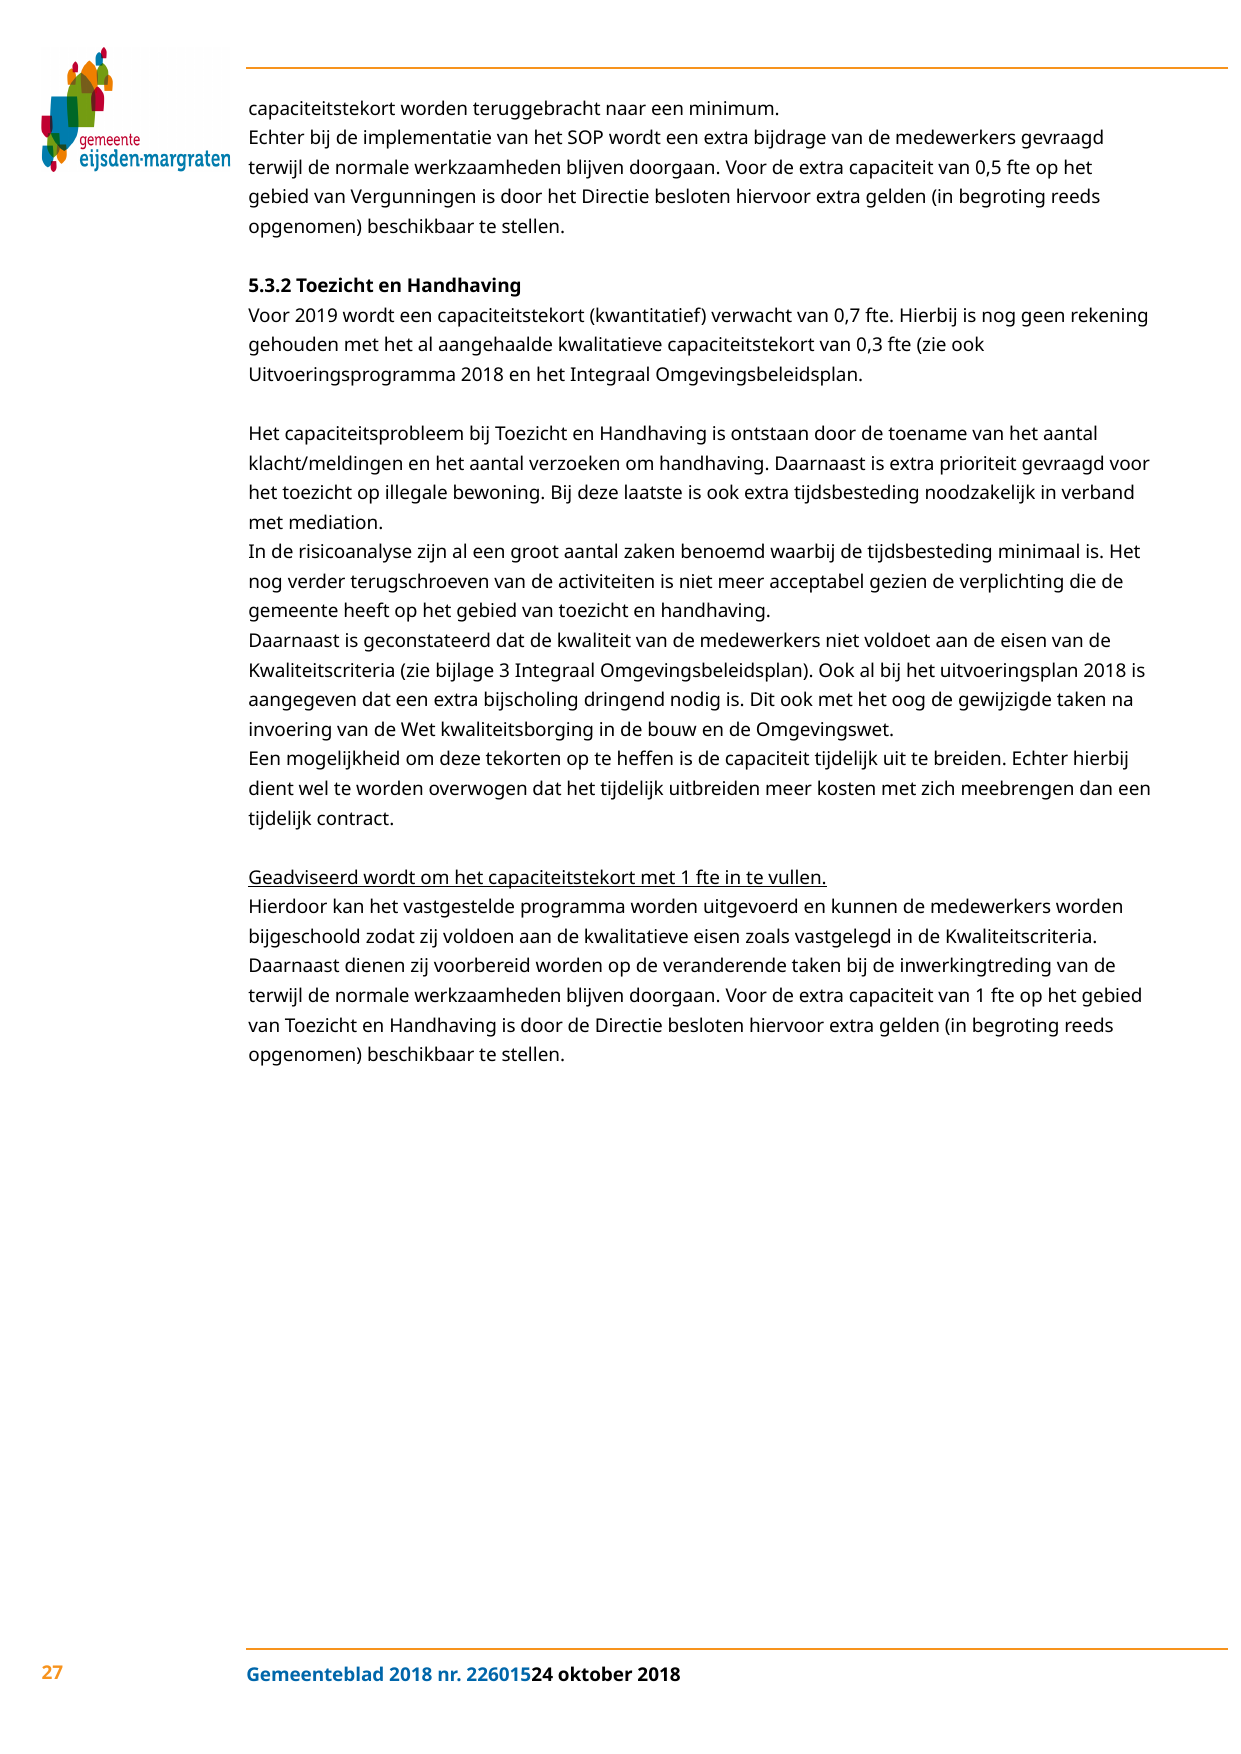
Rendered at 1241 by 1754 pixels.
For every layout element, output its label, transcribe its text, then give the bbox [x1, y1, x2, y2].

text In de risicoanalyse zijn al een groot aantal zaken benoemd waarbij de tijdsbesteding minimaal is. Het nog verder terugschroeven van de activiteiten is niet meer acceptabel gezien de verplichting die de gemeente heeft op het gebied van toezicht en handhaving. [248, 538, 1152, 623]
text Geadviseerd wordt om het capaciteitstekort met 1 fte in te vullen. [248, 864, 1152, 890]
picture [41, 47, 231, 172]
text capaciteitstekort worden teruggebracht naar een minimum. [248, 95, 1152, 121]
text Daarnaast is geconstateerd dat de kwaliteit van de medewerkers niet voldoet aan de eisen van de Kwaliteitscriteria (zie bijlage 3 Integraal Omgevingsbeleidsplan). Ook al bij het uitvoeringsplan 2018 is aangegeven dat een extra bijscholing dringend nodig is. Dit ook met het oog de gewijzigde taken na invoering van de Wet kwaliteitsborging in de bouw en de Omgevingswet. [248, 627, 1152, 742]
text Een mogelijkheid om deze tekorten op te heffen is de capaciteit tijdelijk uit te breiden. Echter hierbij dient wel te worden overwogen dat het tijdelijk uitbreiden meer kosten met zich meebrengen dan een tijdelijk contract. [248, 746, 1152, 831]
text 5.3.2 Toezicht en Handhaving [248, 272, 1152, 298]
text Het capaciteitsprobleem bij Toezicht en Handhaving is ontstaan door de toename van het aantal klacht/meldingen en het aantal verzoeken om handhaving. Daarnaast is extra prioriteit gevraagd voor het toezicht op illegale bewoning. Bij deze laatste is ook extra tijdsbesteding noodzakelijk in verband met mediation. [248, 420, 1152, 535]
text Echter bij de implementatie van het SOP wordt een extra bijdrage van de medewerkers gevraagd terwijl de normale werkzaamheden blijven doorgaan. Voor de extra capaciteit van 0,5 fte op het gebied van Vergunningen is door het Directie besloten hiervoor extra gelden (in begroting reeds opgenomen) beschikbaar te stellen. [248, 124, 1152, 239]
text Voor 2019 wordt een capaciteitstekort (kwantitatief) verwacht van 0,7 fte. Hierbij is nog geen rekening gehouden met het al aangehaalde kwalitatieve capaciteitstekort van 0,3 fte (zie ook Uitvoeringsprogramma 2018 en het Integraal Omgevingsbeleidsplan. [248, 302, 1152, 387]
text Hierdoor kan het vastgestelde programma worden uitgevoerd en kunnen de medewerkers worden bijgeschoold zodat zij voldoen aan de kwalitatieve eisen zoals vastgelegd in de Kwaliteitscriteria. Daarnaast dienen zij voorbereid worden op de veranderende taken bij de inwerkingtreding van de terwijl de normale werkzaamheden blijven doorgaan. Voor de extra capaciteit van 1 fte op het gebied van Toezicht en Handhaving is door de Directie besloten hiervoor extra gelden (in begroting reeds opgenomen) beschikbaar te stellen. [248, 893, 1152, 1067]
